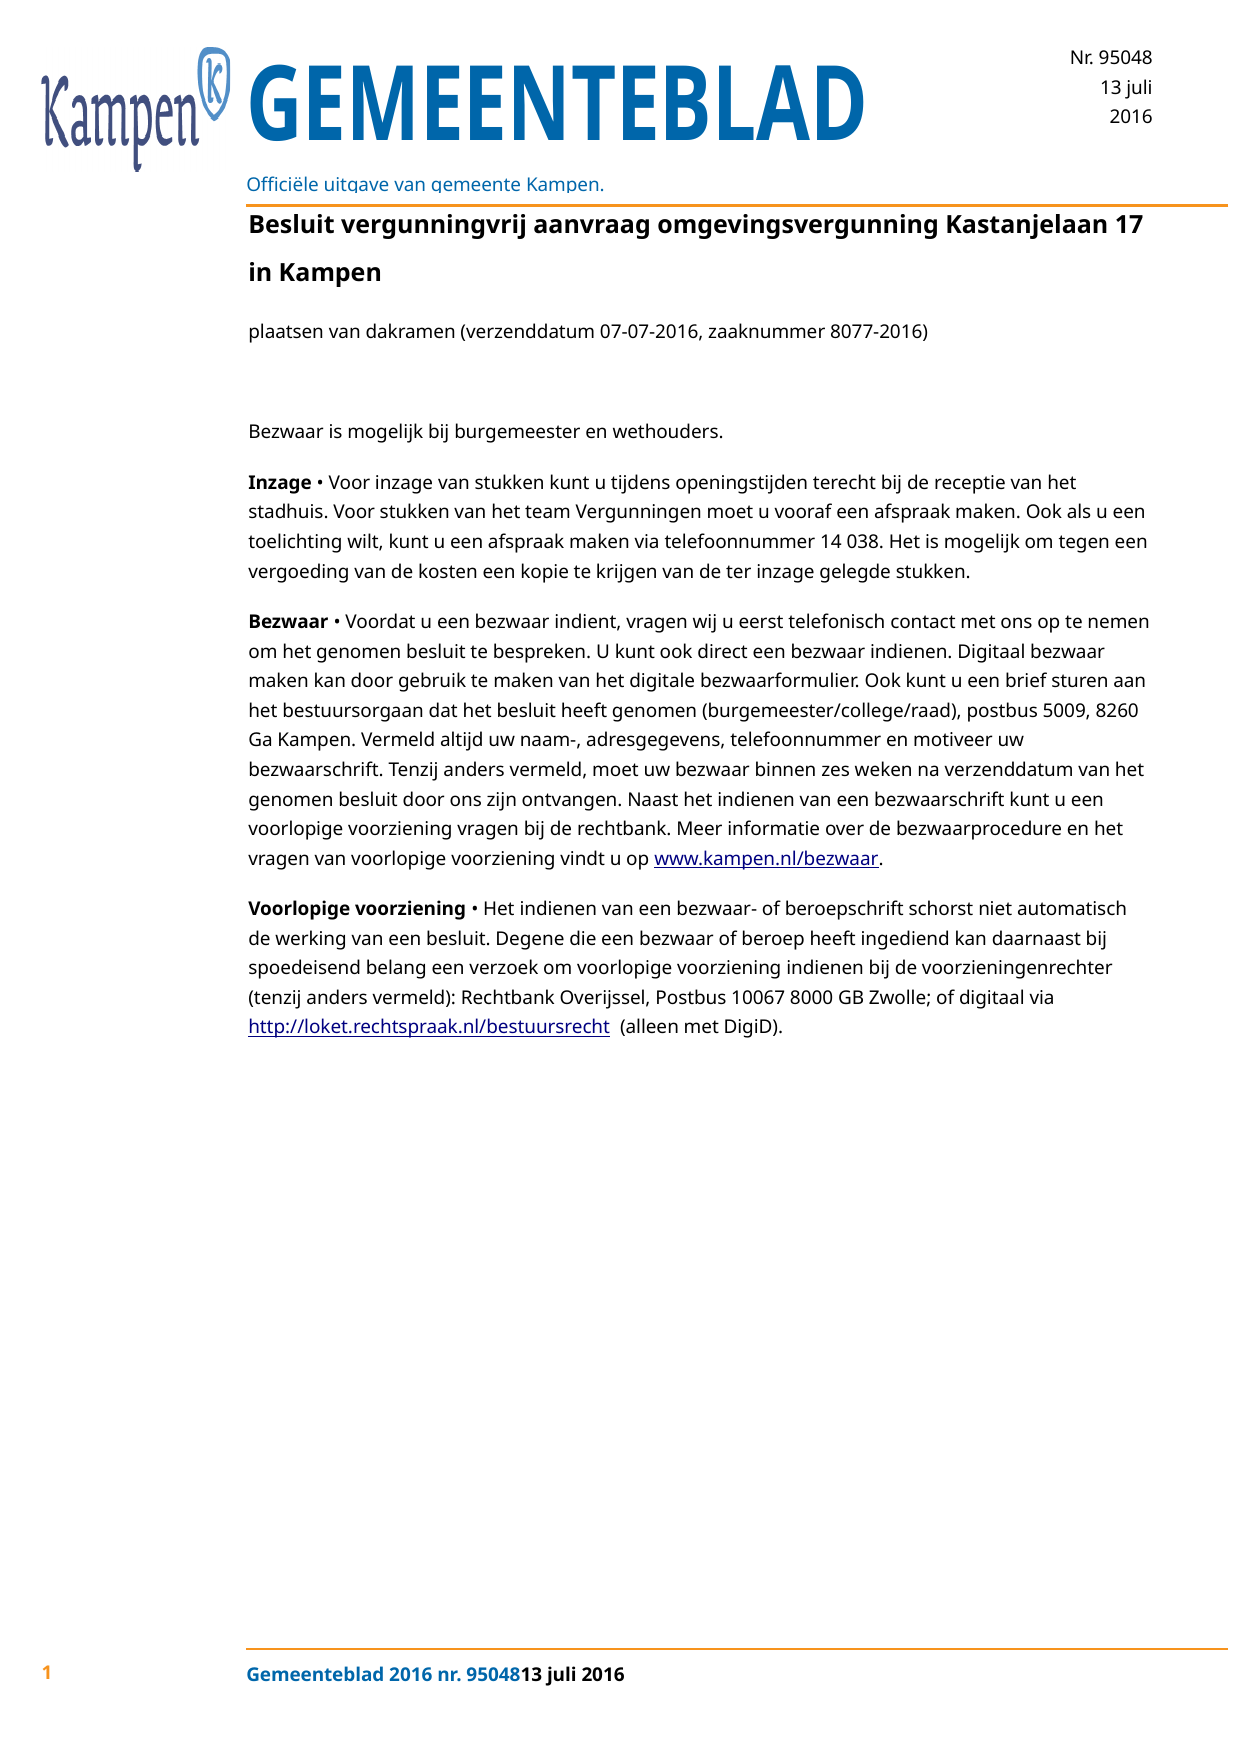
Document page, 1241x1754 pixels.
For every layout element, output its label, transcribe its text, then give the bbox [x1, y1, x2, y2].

text Bezwaar is mogelijk bij burgemeester en wethouders. [248, 419, 1152, 444]
text Inzage • Voor inzage van stukken kunt u tijdens openingstijden terecht bij de receptie van het stadhuis. Voor stukken van het team Vergunningen moet u vooraf een afspraak maken. Ook als u een toelichting wilt, kunt u een afspraak maken via telefoonnummer 14 038. Het is mogelijk om tegen een vergoeding van de kosten een kopie te krijgen van de ter inzage gelegde stukken. [248, 469, 1152, 584]
text Besluit vergunningvrij aanvraag omgevingsvergunning Kastanjelaan 17 in Kampen [248, 207, 1152, 288]
text Bezwaar • Voordat u een bezwaar indient, vragen wij u eerst telefonisch contact met ons op te nemen om het genomen besluit te bespreken. U kunt ook direct een bezwaar indienen. Digitaal bezwaar maken kan door gebruik te maken van het digitale bezwaarformulier. Ook kunt u een brief sturen aan het bestuursorgaan dat het besluit heeft genomen (burgemeester/college/raad), postbus 5009, 8260 Ga Kampen. Vermeld altijd uw naam-, adresgegevens, telefoonnummer en motiveer uw bezwaarschrift. Tenzij anders vermeld, moet uw bezwaar binnen zes weken na verzenddatum van het genomen besluit door ons zijn ontvangen. Naast het indienen van een bezwaarschrift kunt u een voorlopige voorziening vragen bij de rechtbank. Meer informatie over de bezwaarprocedure en het vragen van voorlopige voorziening vindt u op www.kampen.nl/bezwaar. [248, 608, 1152, 871]
text Voorlopige voorziening • Het indienen van een bezwaar- of beroepschrift schorst niet automatisch de werking van een besluit. Degene die een bezwaar of beroep heeft ingediend kan daarnaast bij spoedeisend belang een verzoek om voorlopige voorziening indienen bij de voorzieningenrechter (tenzij anders vermeld): Rechtbank Overijssel, Postbus 10067 8000 GB Zwolle; of digitaal via http://loket.rechtspraak.nl/bestuursrecht (alleen met DigiD). [248, 895, 1152, 1039]
picture [41, 47, 231, 172]
text plaatsen van dakramen (verzenddatum 07-07-2016, zaaknummer 8077-2016) [248, 318, 1152, 344]
